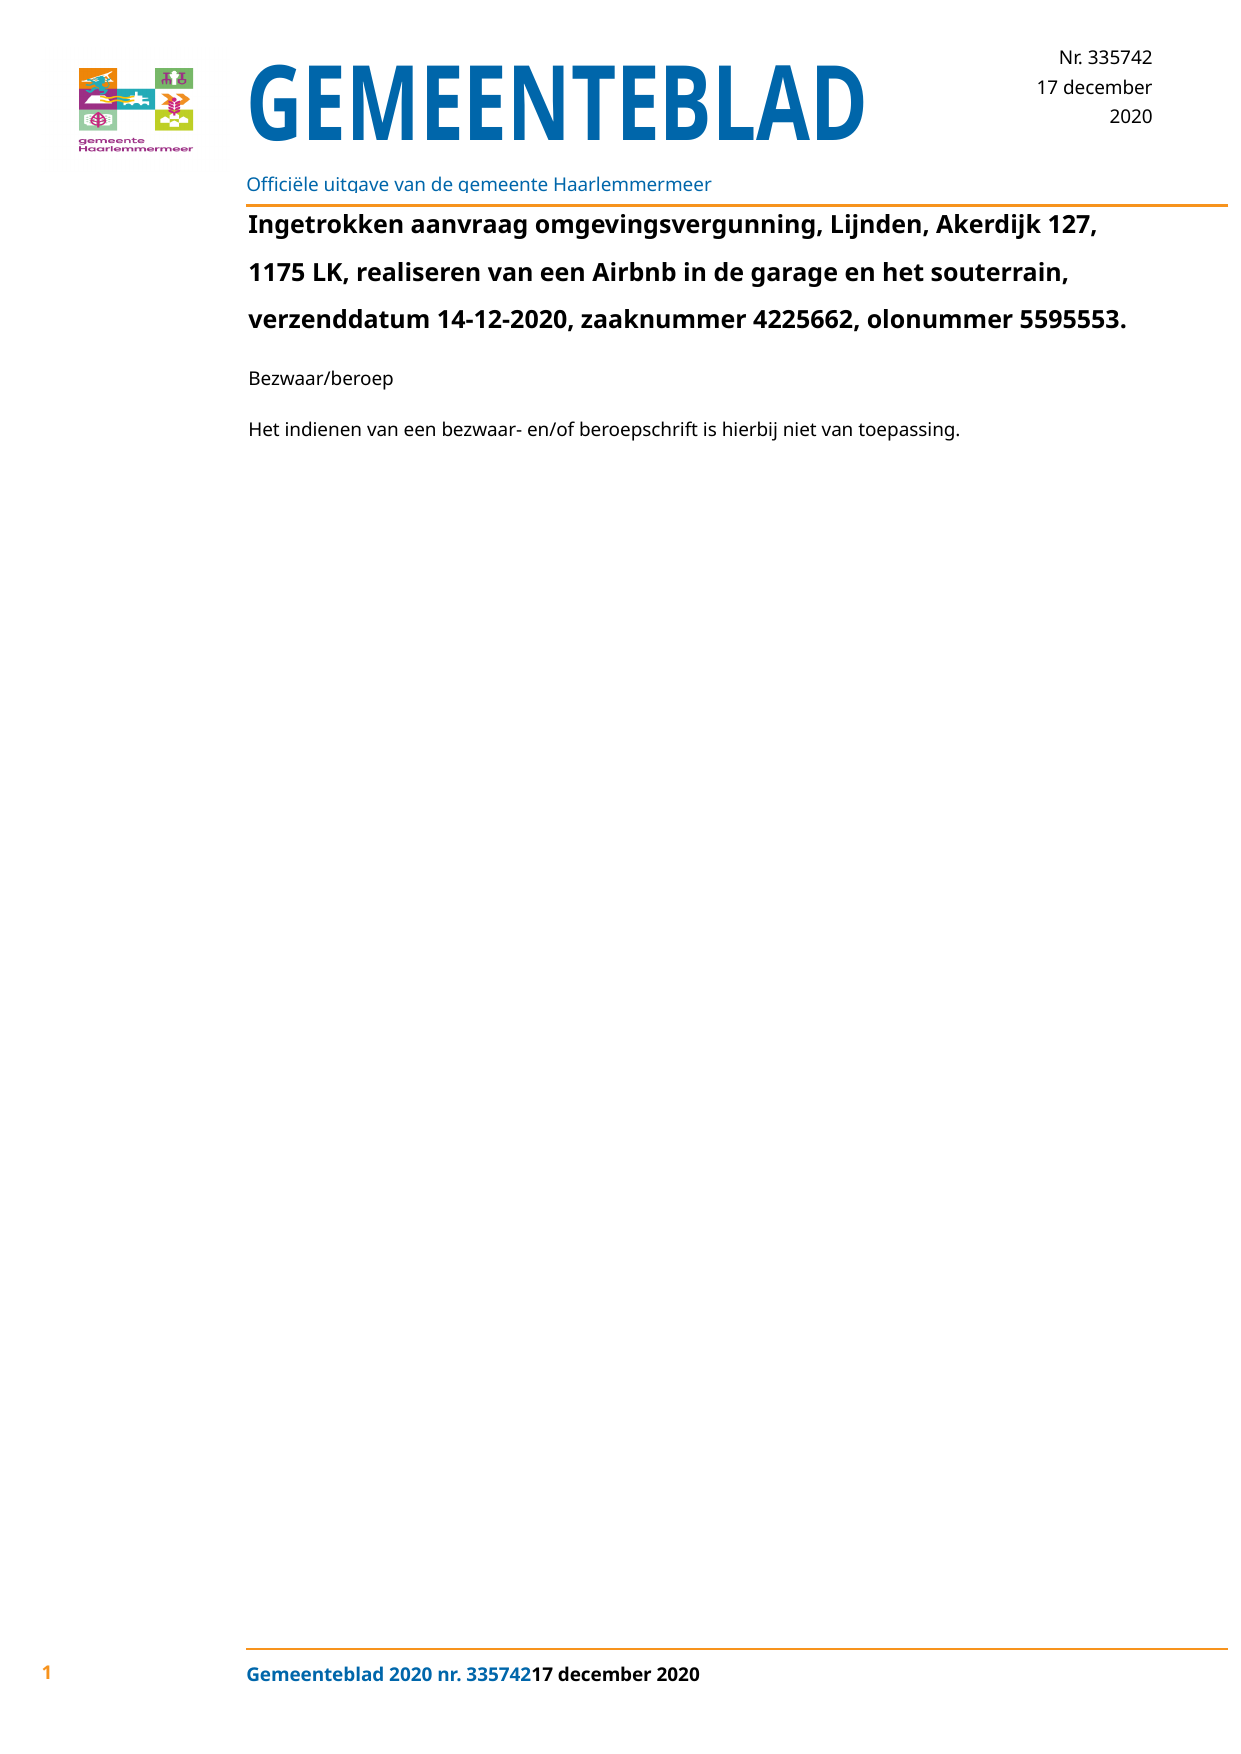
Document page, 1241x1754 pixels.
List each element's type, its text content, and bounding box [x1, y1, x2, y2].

text Het indienen van een bezwaar- en/of beroepschrift is hierbij niet van toepassing. [248, 416, 1152, 442]
picture [41, 47, 231, 172]
text Ingetrokken aanvraag omgevingsvergunning, Lijnden, Akerdijk 127, 1175 LK, realiseren van een Airbnb in de garage en het souterrain, verzenddatum 14-12-2020, zaaknummer 4225662, olonummer 5595553. [248, 207, 1152, 336]
text Bezwaar/beroep [248, 366, 1152, 391]
